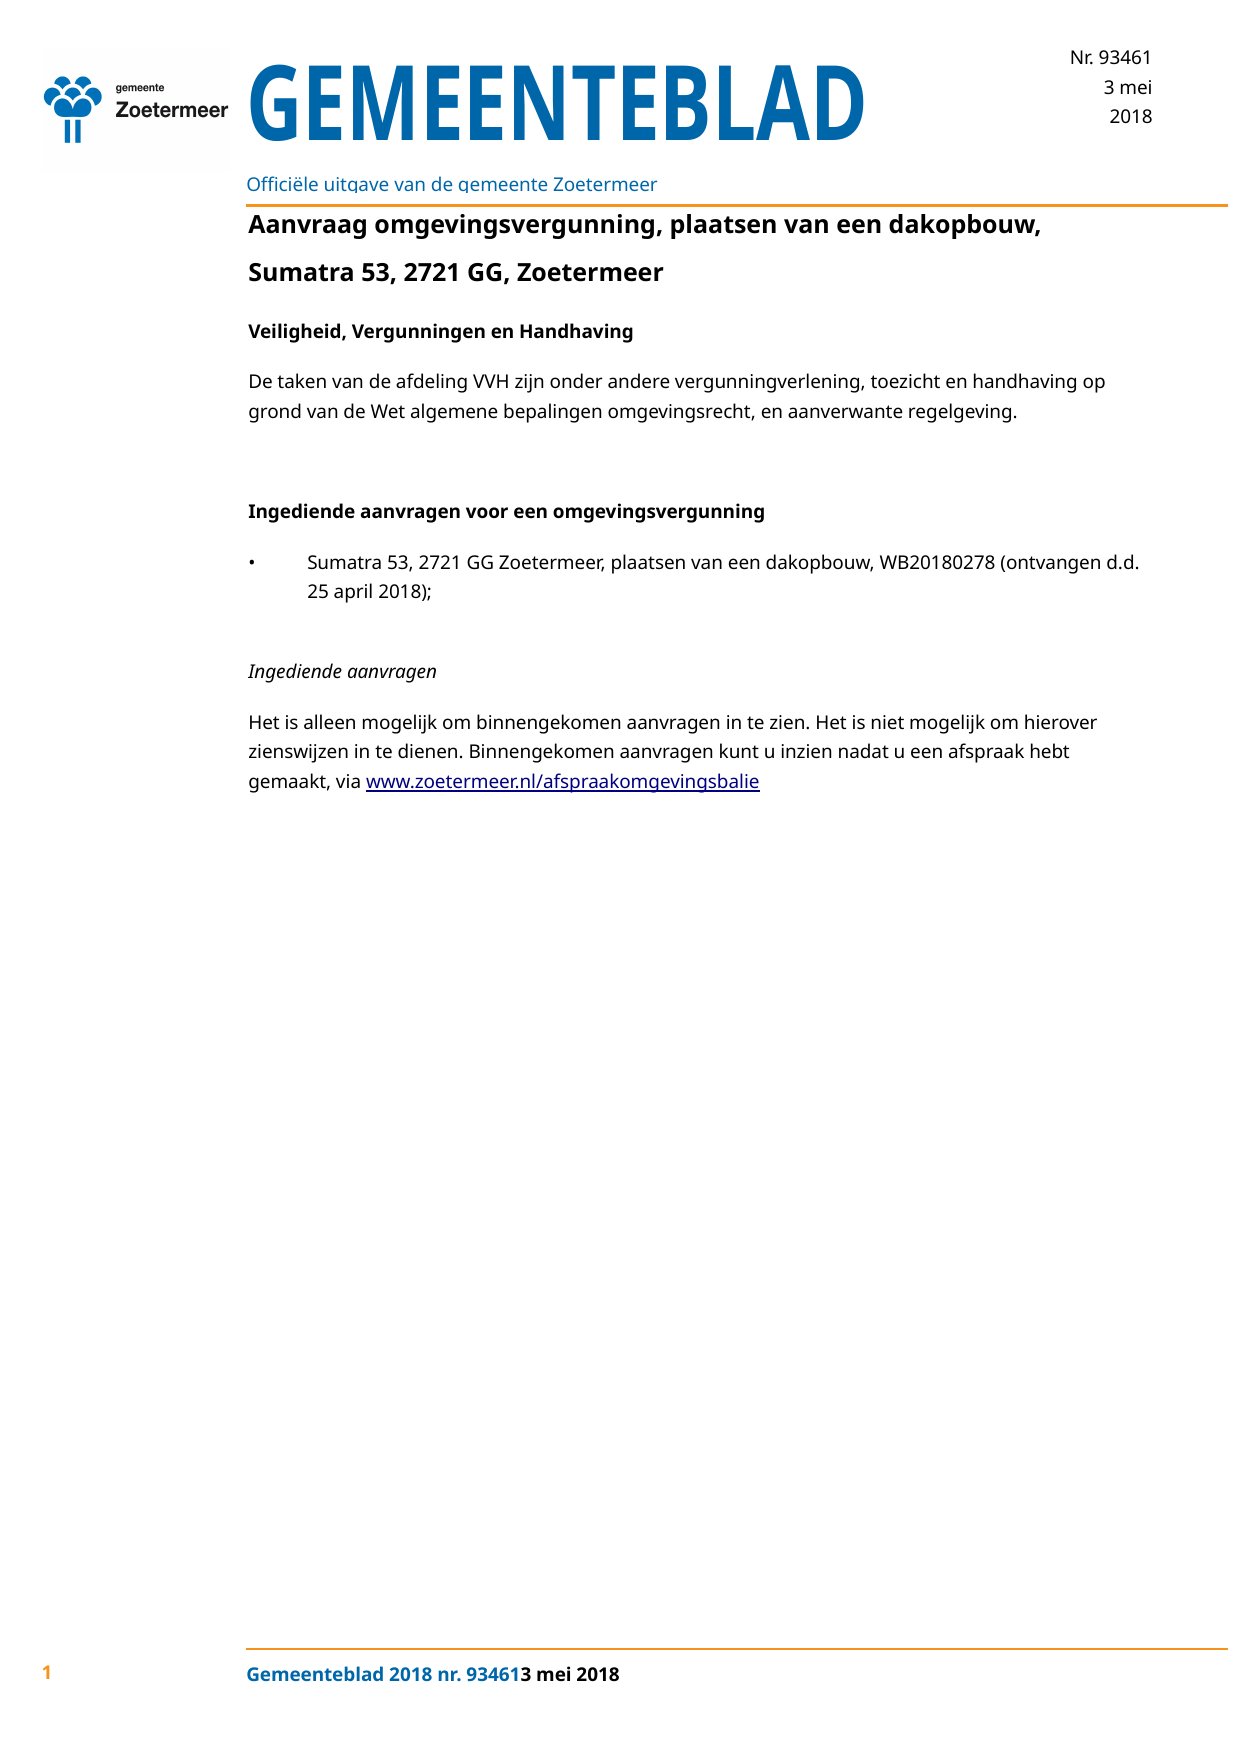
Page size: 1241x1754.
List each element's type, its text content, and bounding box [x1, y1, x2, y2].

picture [41, 47, 231, 172]
text De taken van de afdeling VVH zijn onder andere vergunningverlening, toezicht en handhaving op grond van de Wet algemene bepalingen omgevingsrecht, en aanverwante regelgeving. [248, 368, 1152, 424]
text Aanvraag omgevingsvergunning, plaatsen van een dakopbouw, Sumatra 53, 2721 GG, Zoetermeer [248, 207, 1152, 288]
text Ingediende aanvragen voor een omgevingsvergunning [248, 499, 1152, 524]
text Het is alleen mogelijk om binnengekomen aanvragen in te zien. Het is niet mogelijk om hierover zienswijzen in te dienen. Binnengekomen aanvragen kunt u inzien nadat u een afspraak hebt gemaakt, via www.zoetermeer.nl/afspraakomgevingsbalie [248, 709, 1152, 794]
text Veiligheid, Vergunningen en Handhaving [248, 318, 1152, 344]
text Ingediende aanvragen [248, 659, 1152, 684]
list Sumatra 53, 2721 GG Zoetermeer, plaatsen van een dakopbouw, WB20180278 (ontvangen d.d. 25 april 2018); [248, 549, 1152, 604]
